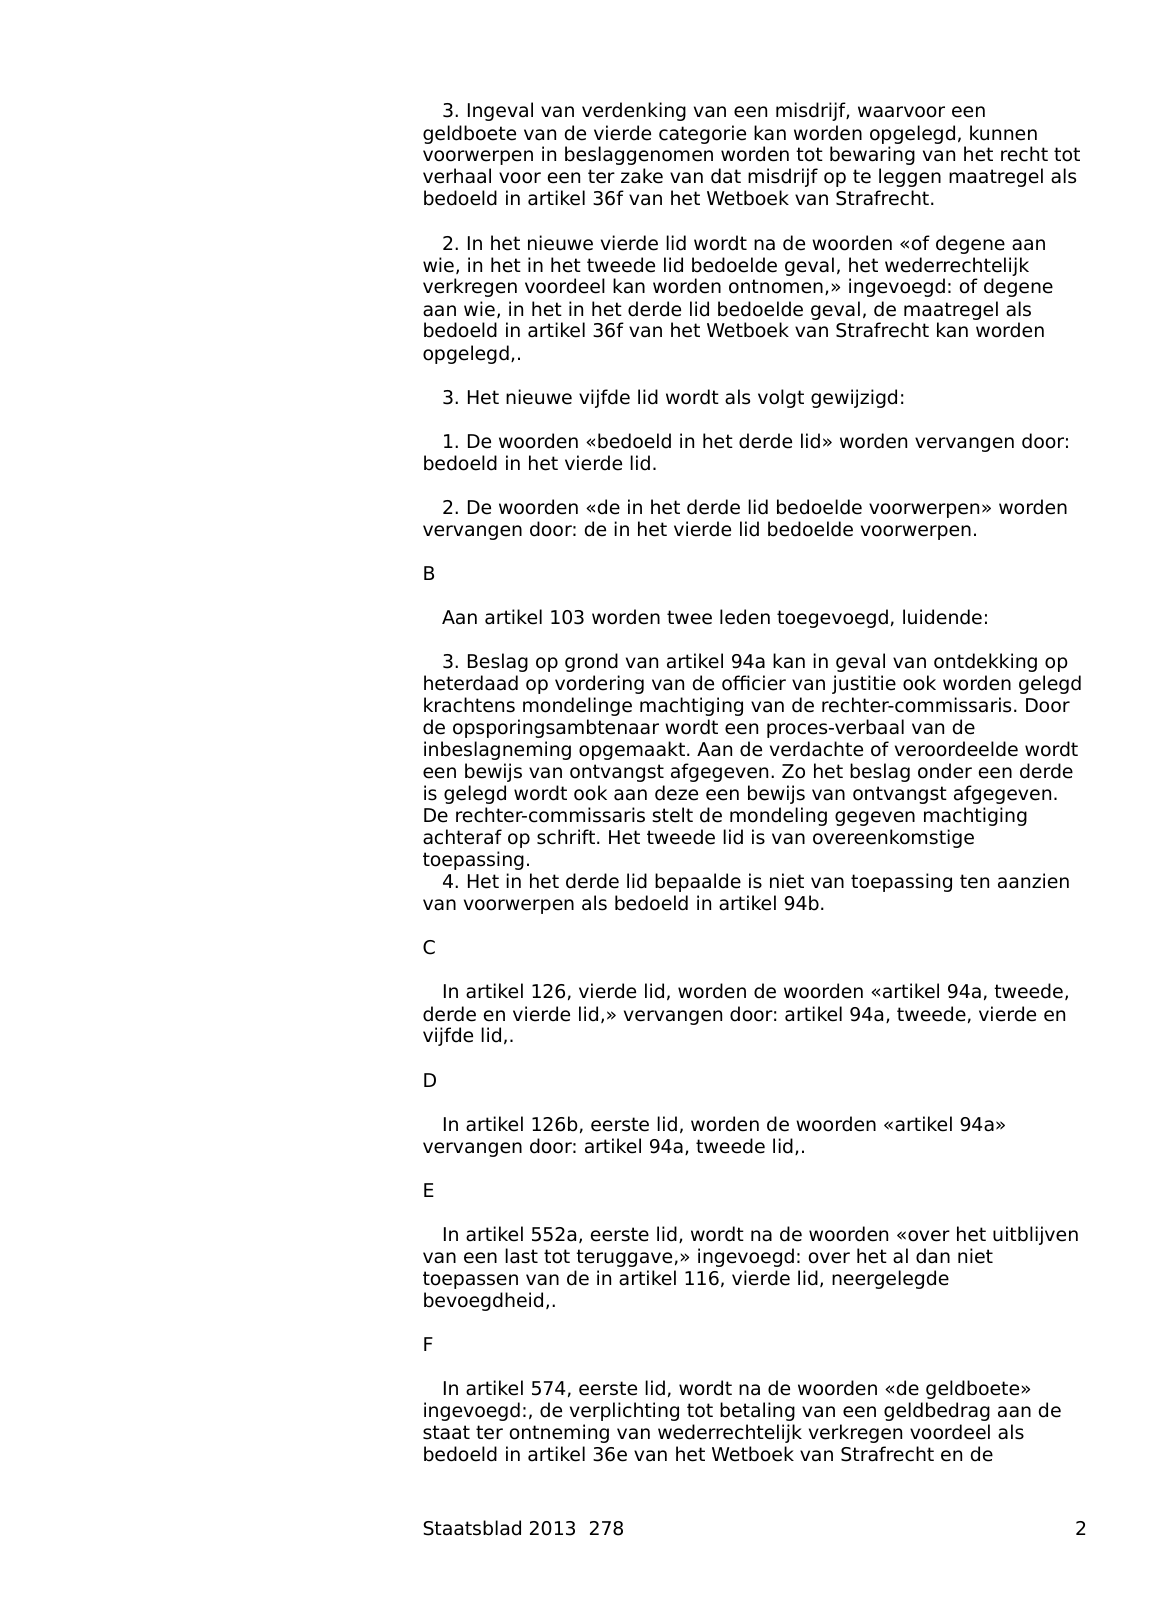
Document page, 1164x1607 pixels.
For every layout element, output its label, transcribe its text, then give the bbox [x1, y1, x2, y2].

text C [422, 937, 1087, 959]
text In artikel 126b, eerste lid, worden de woorden «artikel 94a» vervangen door: artikel 94a, tweede lid,. [422, 1114, 1087, 1158]
text Aan artikel 103 worden twee leden toegevoegd, luidende: [422, 607, 1087, 629]
text E [422, 1180, 1087, 1202]
text F [422, 1334, 1087, 1356]
text In artikel 126, vierde lid, worden de woorden «artikel 94a, tweede, derde en vierde lid,» vervangen door: artikel 94a, tweede, vierde en vijfde lid,. [422, 981, 1087, 1047]
text 2. In het nieuwe vierde lid wordt na de woorden «of degene aan wie, in het in het tweede lid bedoelde geval, het wederrechtelijk verkregen voordeel kan worden ontnomen,» ingevoegd: of degene aan wie, in het in het derde lid bedoelde geval, de maatregel als bedoeld in artikel 36f van het Wetboek van Strafrecht kan worden opgelegd,. [422, 232, 1087, 364]
text B [422, 563, 1087, 585]
text D [422, 1069, 1087, 1092]
text 4. Het in het derde lid bepaalde is niet van toepassing ten aanzien van voorwerpen als bedoeld in artikel 94b. [422, 871, 1087, 915]
text 1. De woorden «bedoeld in het derde lid» worden vervangen door: bedoeld in het vierde lid. [422, 431, 1087, 475]
text In artikel 552a, eerste lid, wordt na de woorden «over het uitblijven van een last tot teruggave,» ingevoegd: over het al dan niet toepassen van de in artikel 116, vierde lid, neergelegde bevoegdheid,. [422, 1224, 1087, 1312]
text 3. Beslag op grond van artikel 94a kan in geval van ontdekking op heterdaad op vordering van de officier van justitie ook worden gelegd krachtens mondelinge machtiging van de rechter-commissaris. Door de opsporingsambtenaar wordt een proces-verbaal van de inbeslagneming opgemaakt. Aan de verdachte of veroordeelde wordt een bewijs van ontvangst afgegeven. Zo het beslag onder een derde is gelegd wordt ook aan deze een bewijs van ontvangst afgegeven. De rechter-commissaris stelt de mondeling gegeven machtiging achteraf op schrift. Het tweede lid is van overeenkomstige toepassing. [422, 651, 1087, 871]
text 2. De woorden «de in het derde lid bedoelde voorwerpen» worden vervangen door: de in het vierde lid bedoelde voorwerpen. [422, 497, 1087, 541]
text 3. Het nieuwe vijfde lid wordt als volgt gewijzigd: [422, 387, 1087, 408]
text 3. Ingeval van verdenking van een misdrijf, waarvoor een geldboete van de vierde categorie kan worden opgelegd, kunnen voorwerpen in beslaggenomen worden tot bewaring van het recht tot verhaal voor een ter zake van dat misdrijf op te leggen maatregel als bedoeld in artikel 36f van het Wetboek van Strafrecht. [422, 100, 1087, 210]
text In artikel 574, eerste lid, wordt na de woorden «de geldboete» ingevoegd:, de verplichting tot betaling van een geldbedrag aan de staat ter ontneming van wederrechtelijk verkregen voordeel als bedoeld in artikel 36e van het Wetboek van Strafrecht en de [422, 1378, 1087, 1466]
